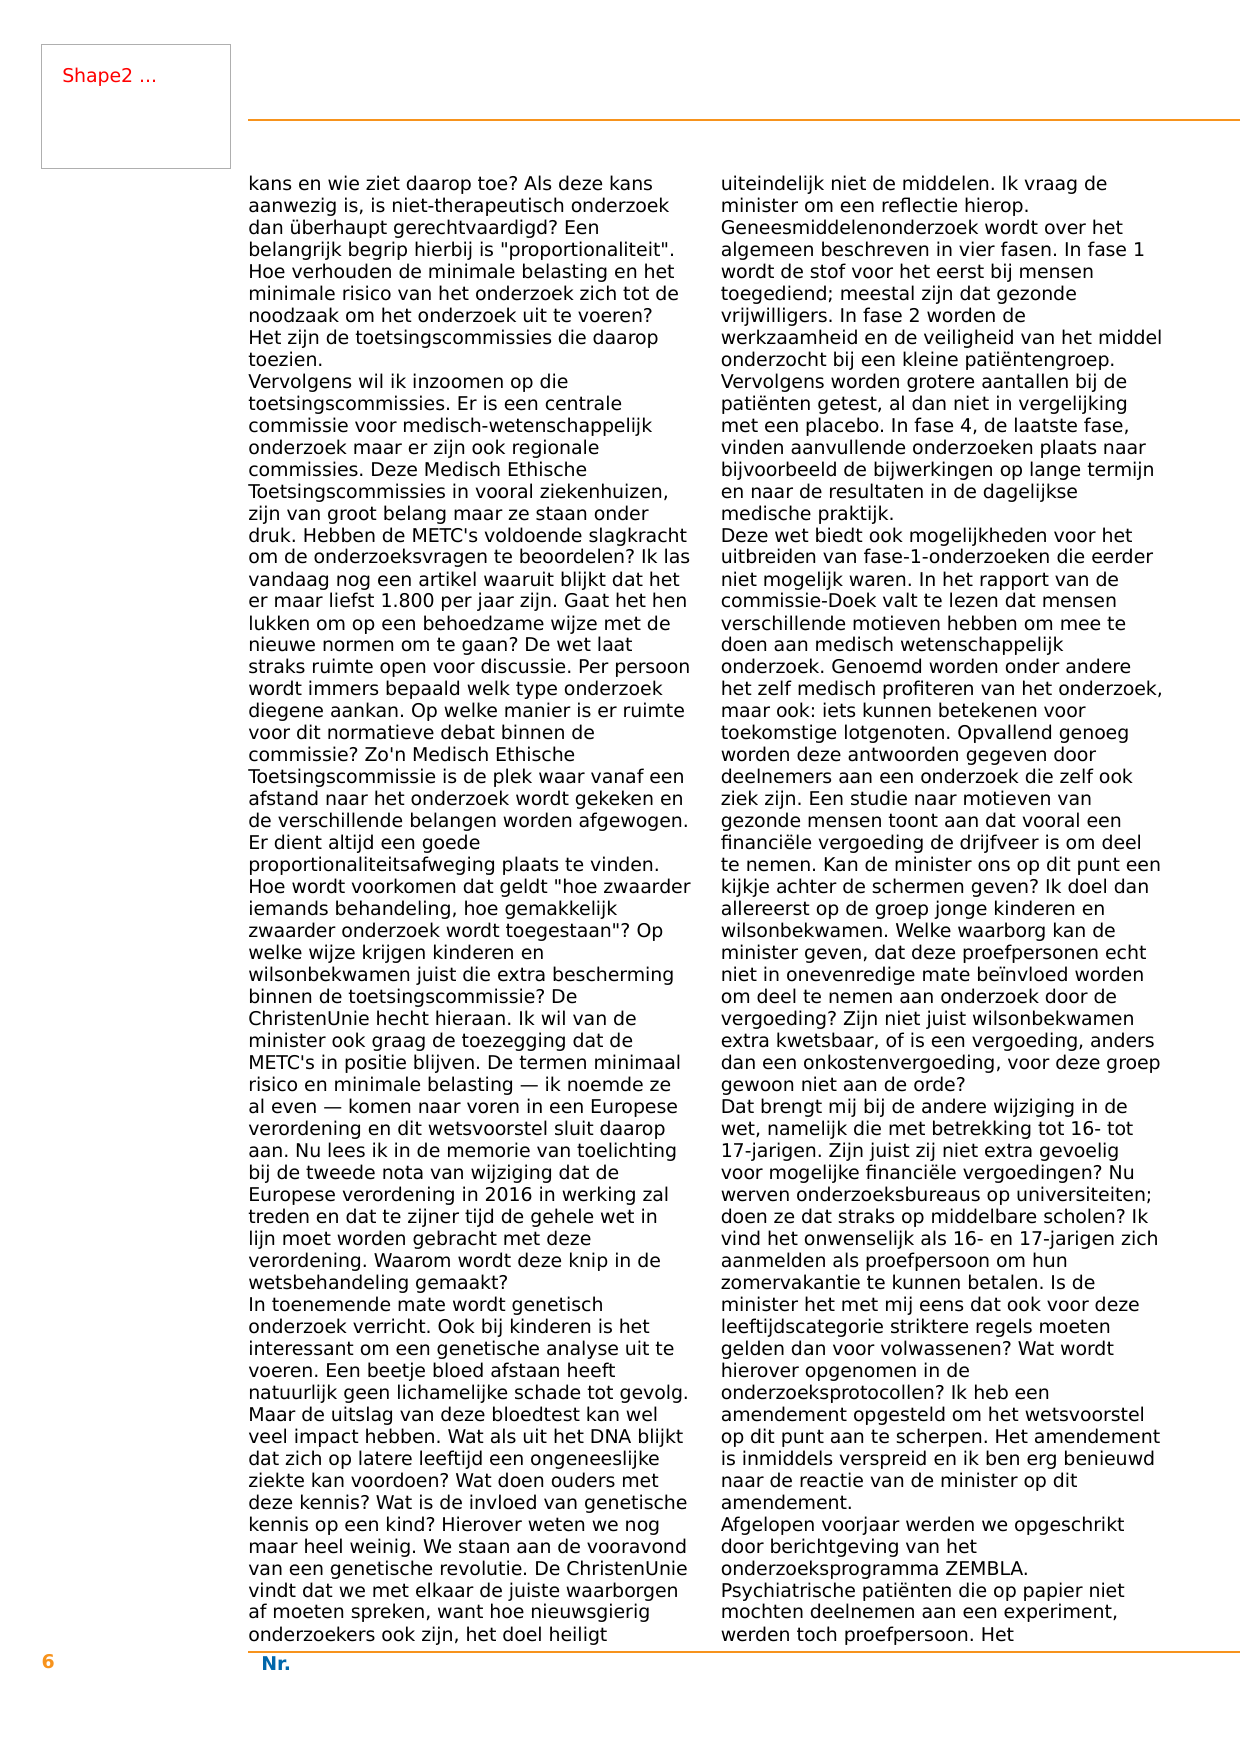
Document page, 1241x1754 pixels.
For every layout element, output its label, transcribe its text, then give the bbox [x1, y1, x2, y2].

text Deze wet biedt ook mogelijkheden voor het uitbreiden van fase-1-onderzoeken die eerder niet mogelijk waren. In het rapport van de commissie-Doek valt te lezen dat mensen verschillende motieven hebben om mee te doen aan medisch wetenschappelijk onderzoek. Genoemd worden onder andere het zelf medisch profiteren van het onderzoek, maar ook: iets kunnen betekenen voor toekomstige lotgenoten. Opvallend genoeg worden deze antwoorden gegeven door deelnemers aan een onderzoek die zelf ook ziek zijn. Een studie naar motieven van gezonde mensen toont aan dat vooral een financiële vergoeding de drijfveer is om deel te nemen. Kan de minister ons op dit punt een kijkje achter de schermen geven? Ik doel dan allereerst op de groep jonge kinderen en wilsonbekwamen. Welke waarborg kan de minister geven, dat deze proefpersonen echt niet in onevenredige mate beïnvloed worden om deel te nemen aan onderzoek door de vergoeding? Zijn niet juist wilsonbekwamen extra kwetsbaar, of is een vergoeding, anders dan een onkostenvergoeding, voor deze groep gewoon niet aan de orde? [721, 524, 1163, 1096]
text Vervolgens wil ik inzoomen op die toetsingscommissies. Er is een centrale commissie voor medisch-wetenschappelijk onderzoek maar er zijn ook regionale commissies. Deze Medisch Ethische Toetsingscommissies in vooral ziekenhuizen, zijn van groot belang maar ze staan onder druk. Hebben de METC's voldoende slagkracht om de onderzoeksvragen te beoordelen? Ik las vandaag nog een artikel waaruit blijkt dat het er maar liefst 1.800 per jaar zijn. Gaat het hen lukken om op een behoedzame wijze met de nieuwe normen om te gaan? De wet laat straks ruimte open voor discussie. Per persoon wordt immers bepaald welk type onderzoek diegene aankan. Op welke manier is er ruimte voor dit normatieve debat binnen de commissie? Zo'n Medisch Ethische Toetsingscommissie is de plek waar vanaf een afstand naar het onderzoek wordt gekeken en de verschillende belangen worden afgewogen. Er dient altijd een goede proportionaliteitsafweging plaats te vinden. Hoe wordt voorkomen dat geldt "hoe zwaarder iemands behandeling, hoe gemakkelijk zwaarder onderzoek wordt toegestaan"? Op welke wijze krijgen kinderen en wilsonbekwamen juist die extra bescherming binnen de toetsingscommissie? De ChristenUnie hecht hieraan. Ik wil van de minister ook graag de toezegging dat de METC's in positie blijven. De termen minimaal risico en minimale belasting — ik noemde ze al even — komen naar voren in een Europese verordening en dit wetsvoorstel sluit daarop aan. Nu lees ik in de memorie van toelichting bij de tweede nota van wijziging dat de Europese verordening in 2016 in werking zal treden en dat te zijner tijd de gehele wet in lijn moet worden gebracht met deze verordening. Waarom wordt deze knip in de wetsbehandeling gemaakt? [248, 371, 691, 1294]
text In toenemende mate wordt genetisch onderzoek verricht. Ook bij kinderen is het interessant om een genetische analyse uit te voeren. Een beetje bloed afstaan heeft natuurlijk geen lichamelijke schade tot gevolg. Maar de uitslag van deze bloedtest kan wel veel impact hebben. Wat als uit het DNA blijkt dat zich op latere leeftijd een ongeneeslijke ziekte kan voordoen? Wat doen ouders met deze kennis? Wat is de invloed van genetische kennis op een kind? Hierover weten we nog maar heel weinig. We staan aan de vooravond van een genetische revolutie. De ChristenUnie vindt dat we met elkaar de juiste waarborgen af moeten spreken, want hoe nieuwsgierig onderzoekers ook zijn, het doel heiligt [248, 1294, 691, 1645]
text Afgelopen voorjaar werden we opgeschrikt door berichtgeving van het onderzoeksprogramma ZEMBLA. Psychiatrische patiënten die op papier niet mochten deelnemen aan een experiment, werden toch proefpersoon. Het [721, 1513, 1163, 1645]
text uiteindelijk niet de middelen. Ik vraag de minister om een reflectie hierop. [721, 173, 1163, 217]
text Geneesmiddelenonderzoek wordt over het algemeen beschreven in vier fasen. In fase 1 wordt de stof voor het eerst bij mensen toegediend; meestal zijn dat gezonde vrijwilligers. In fase 2 worden de werkzaamheid en de veiligheid van het middel onderzocht bij een kleine patiëntengroep. Vervolgens worden grotere aantallen bij de patiënten getest, al dan niet in vergelijking met een placebo. In fase 4, de laatste fase, vinden aanvullende onderzoeken plaats naar bijvoorbeeld de bijwerkingen op lange termijn en naar de resultaten in de dagelijkse medische praktijk. [721, 217, 1163, 524]
text kans en wie ziet daarop toe? Als deze kans aanwezig is, is niet-therapeutisch onderzoek dan überhaupt gerechtvaardigd? Een belangrijk begrip hierbij is "proportionaliteit". Hoe verhouden de minimale belasting en het minimale risico van het onderzoek zich tot de noodzaak om het onderzoek uit te voeren? Het zijn de toetsingscommissies die daarop toezien. [248, 173, 691, 371]
text Dat brengt mij bij de andere wijziging in de wet, namelijk die met betrekking tot 16- tot 17-jarigen. Zijn juist zij niet extra gevoelig voor mogelijke financiële vergoedingen? Nu werven onderzoeksbureaus op universiteiten; doen ze dat straks op middelbare scholen? Ik vind het onwenselijk als 16- en 17-jarigen zich aanmelden als proefpersoon om hun zomervakantie te kunnen betalen. Is de minister het met mij eens dat ook voor deze leeftijdscategorie striktere regels moeten gelden dan voor volwassenen? Wat wordt hierover opgenomen in de onderzoeksprotocollen? Ik heb een amendement opgesteld om het wetsvoorstel op dit punt aan te scherpen. Het amendement is inmiddels verspreid en ik ben erg benieuwd naar de reactie van de minister op dit amendement. [721, 1096, 1163, 1513]
